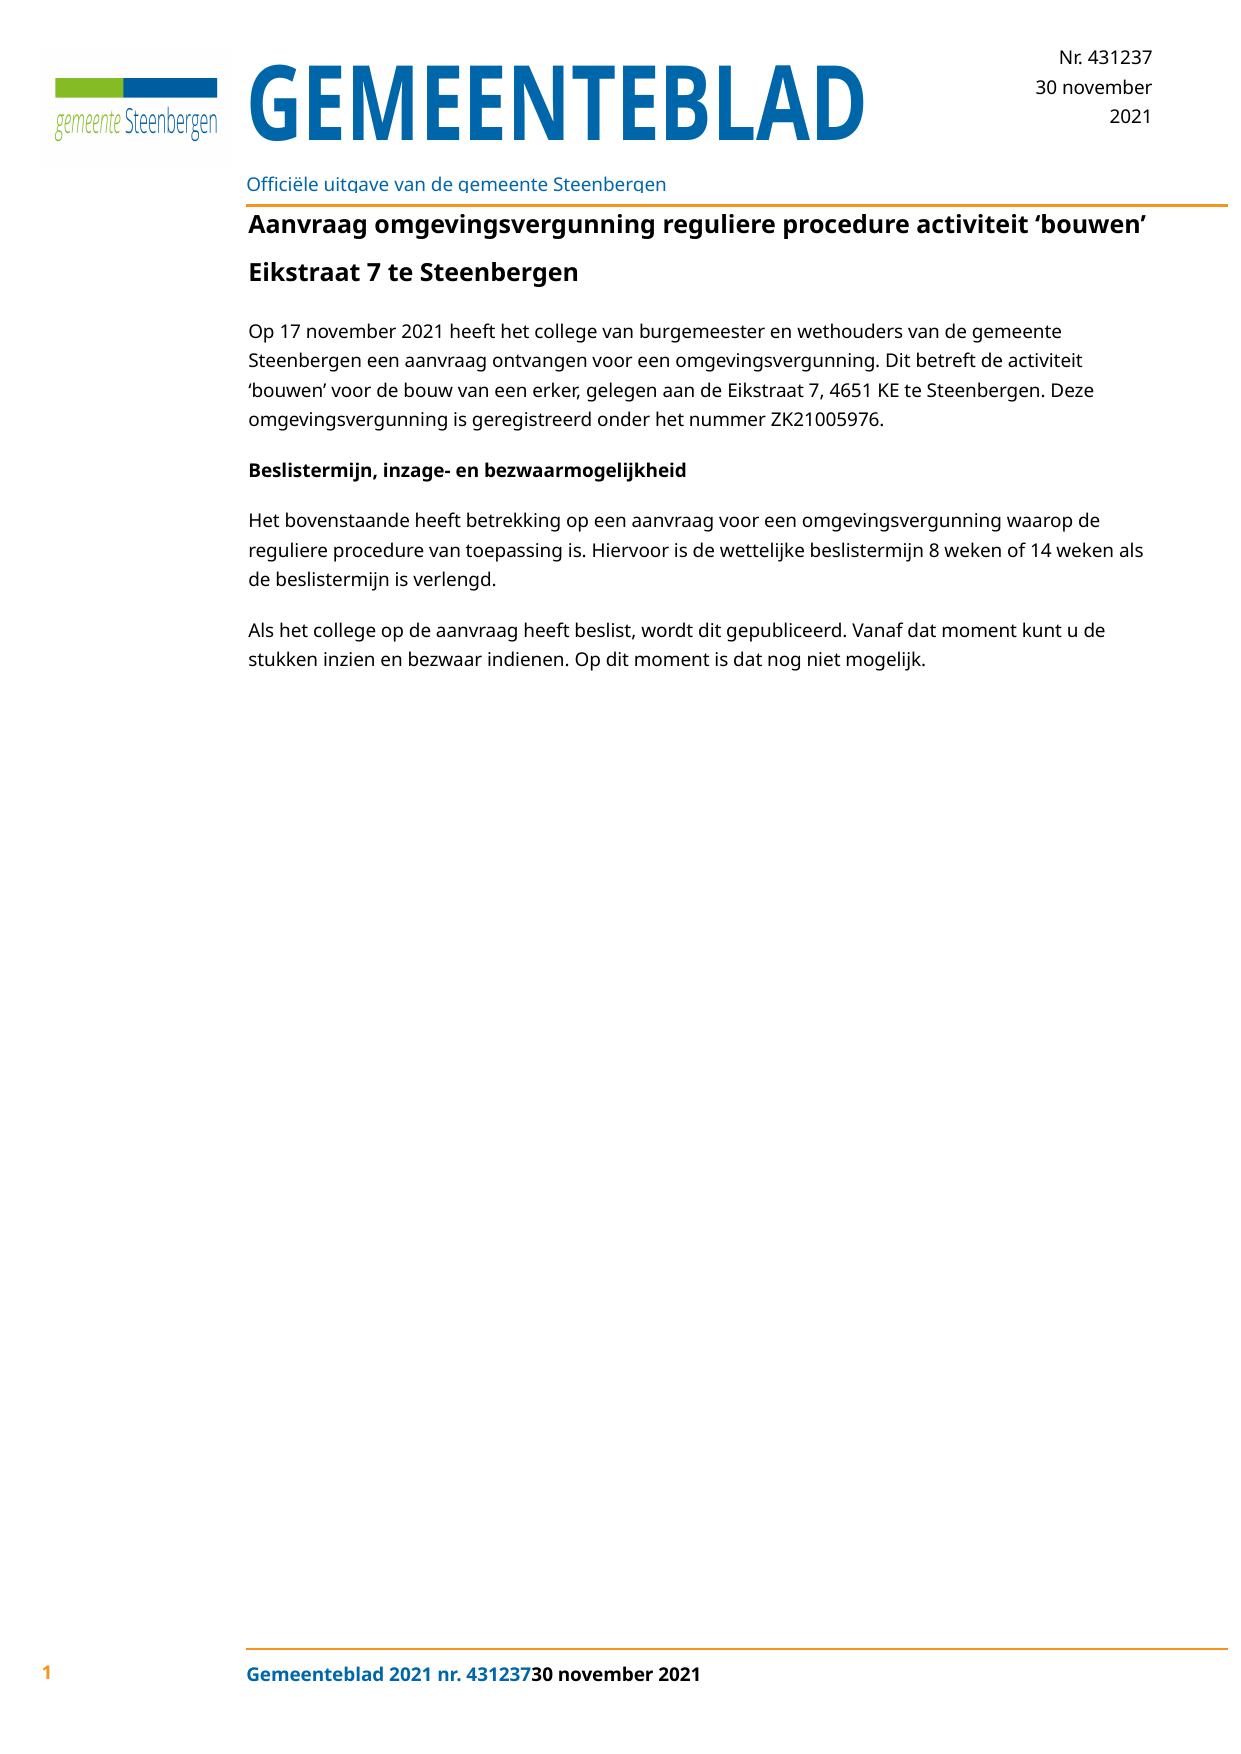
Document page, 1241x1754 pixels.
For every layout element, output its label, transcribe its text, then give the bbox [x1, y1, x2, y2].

picture [41, 47, 231, 172]
text Als het college op de aanvraag heeft beslist, wordt dit gepubliceerd. Vanaf dat moment kunt u de stukken inzien en bezwaar indienen. Op dit moment is dat nog niet mogelijk. [248, 617, 1152, 672]
text Aanvraag omgevingsvergunning reguliere procedure activiteit ‘bouwen’ Eikstraat 7 te Steenbergen [248, 207, 1152, 288]
text Het bovenstaande heeft betrekking op een aanvraag voor een omgevingsvergunning waarop de reguliere procedure van toepassing is. Hiervoor is de wettelijke beslistermijn 8 weken of 14 weken als de beslistermijn is verlengd. [248, 507, 1152, 592]
text Beslistermijn, inzage- en bezwaarmogelijkheid [248, 457, 1152, 483]
text Op 17 november 2021 heeft het college van burgemeester en wethouders van de gemeente Steenbergen een aanvraag ontvangen voor een omgevingsvergunning. Dit betreft de activiteit ‘bouwen’ voor de bouw van een erker, gelegen aan de Eikstraat 7, 4651 KE te Steenbergen. Deze omgevingsvergunning is geregistreerd onder het nummer ZK21005976. [248, 318, 1152, 432]
